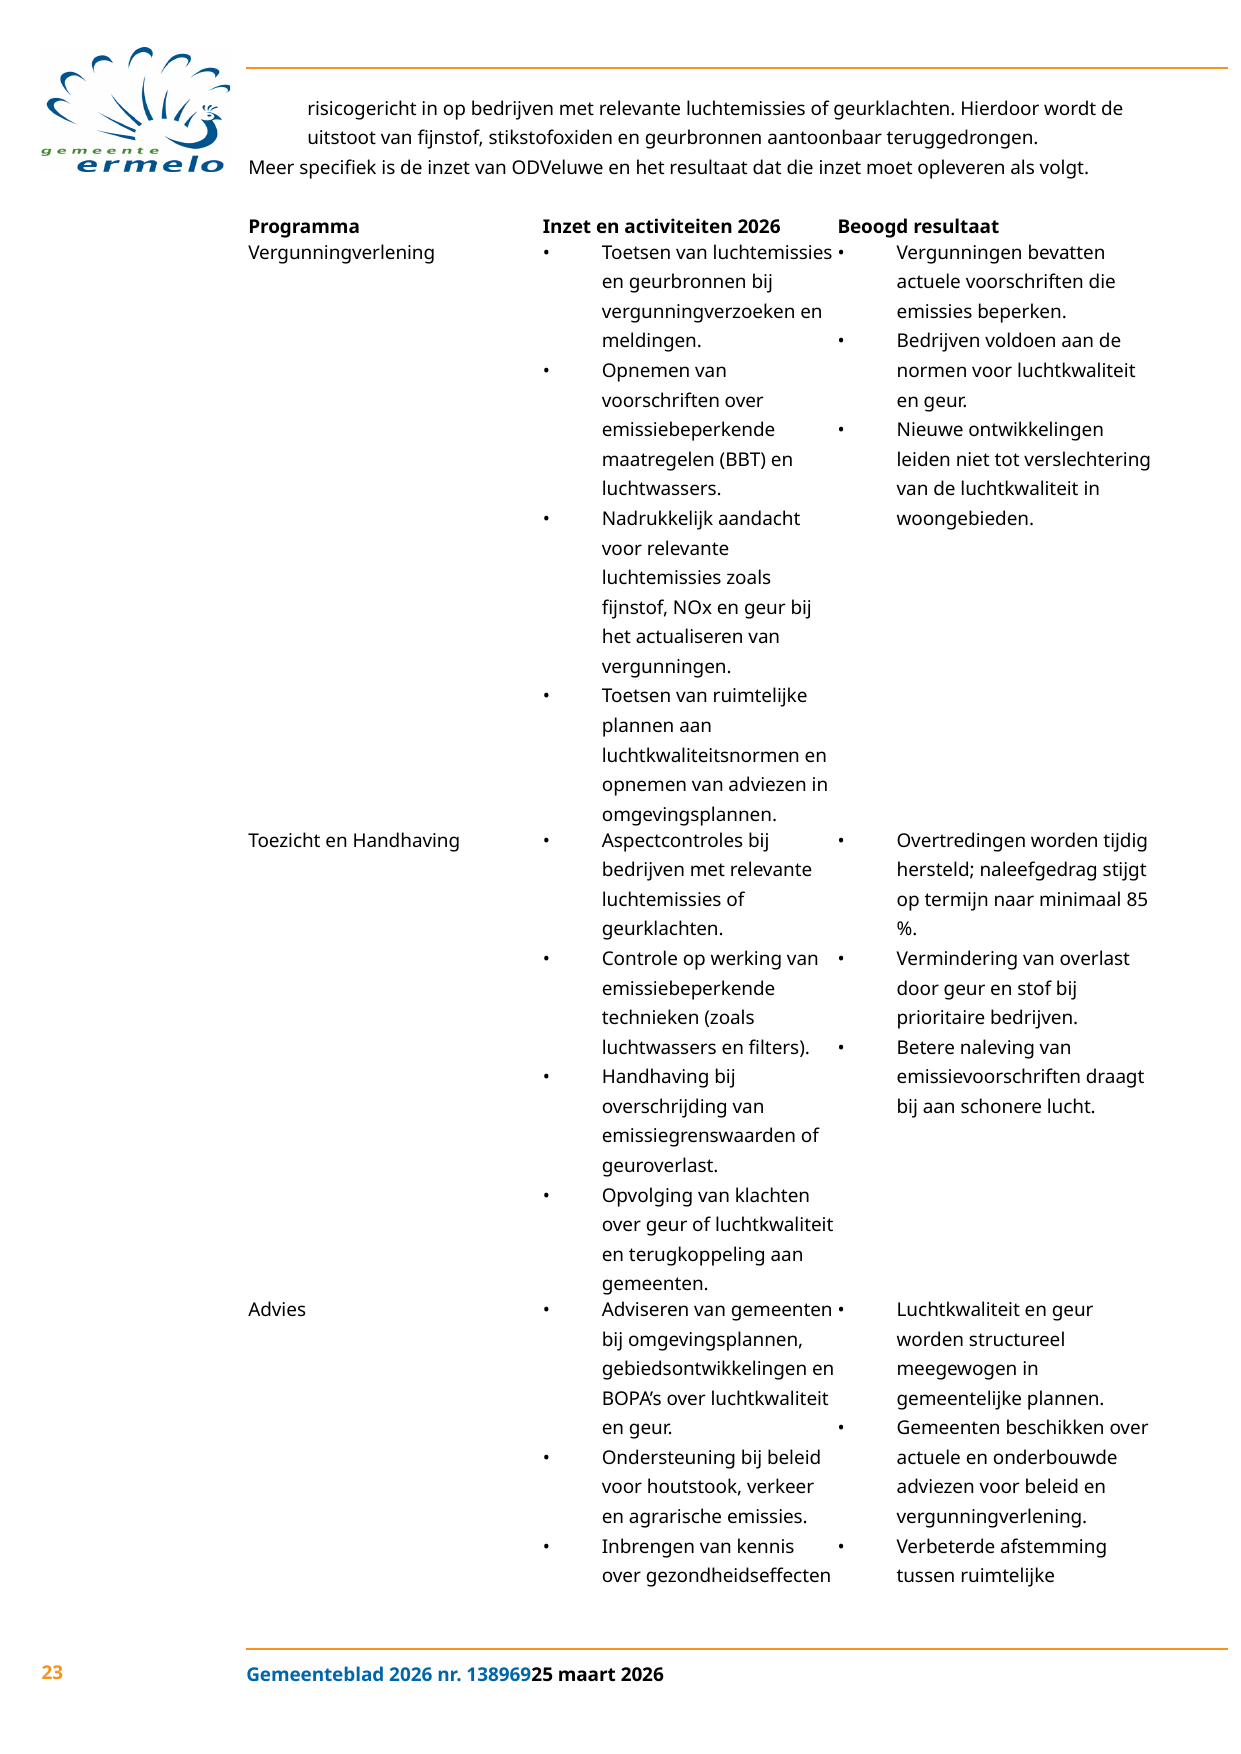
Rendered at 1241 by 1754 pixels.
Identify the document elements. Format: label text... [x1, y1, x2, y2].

table_cell Vergunningverlening [248, 239, 543, 827]
table_cell Aspectcontroles bij bedrijven met relevante luchtemissies of geurklachten. Controle op werking van emissiebeperkende technieken (zoals luchtwassers en filters). Handhaving bij overschrijding van emissiegrenswaarden of geuroverlast. Opvolging van klachten over geur of luchtkwaliteit en terugkoppeling aan gemeenten. [543, 827, 837, 1296]
text Meer specifiek is de inzet van ODVeluwe en het resultaat dat die inzet moet opleveren als volgt. [248, 154, 1152, 180]
table_cell Adviseren van gemeenten bij omgevingsplannen, gebiedsontwikkelingen en BOPA’s over luchtkwaliteit en geur. Ondersteuning bij beleid voor houtstook, verkeer en agrarische emissies. Inbrengen van kennis over gezondheidseffecten [543, 1296, 837, 1588]
table_header Beoogd resultaat [837, 213, 1152, 239]
picture [41, 47, 231, 172]
table_header Programma [248, 213, 543, 239]
table_cell Advies [248, 1296, 543, 1588]
table_cell Toezicht en Handhaving [248, 827, 543, 1296]
table_cell Luchtkwaliteit en geur worden structureel meegewogen in gemeentelijke plannen. Gemeenten beschikken over actuele en onderbouwde adviezen voor beleid en vergunningverlening. Verbeterde afstemming tussen ruimtelijke [837, 1296, 1152, 1588]
table_header Inzet en activiteiten 2026 [543, 213, 837, 239]
table_cell Vergunningen bevatten actuele voorschriften die emissies beperken. Bedrijven voldoen aan de normen voor luchtkwaliteit en geur. Nieuwe ontwikkelingen leiden niet tot verslechtering van de luchtkwaliteit in woongebieden. [837, 239, 1152, 827]
table_cell Overtredingen worden tijdig hersteld; naleefgedrag stijgt op termijn naar minimaal 85 %. Vermindering van overlast door geur en stof bij prioritaire bedrijven. Betere naleving van emissievoorschriften draagt bij aan schonere lucht. [837, 827, 1152, 1296]
list risicogericht in op bedrijven met relevante luchtemissies of geurklachten. Hierdoor wordt de uitstoot van fijnstof, stikstofoxiden en geurbronnen aantoonbaar teruggedrongen. [248, 95, 1152, 150]
table_cell Toetsen van luchtemissies en geurbronnen bij vergunningverzoeken en meldingen. Opnemen van voorschriften over emissiebeperkende maatregelen (BBT) en luchtwassers. Nadrukkelijk aandacht voor relevante luchtemissies zoals fijnstof, NOx en geur bij het actualiseren van vergunningen. Toetsen van ruimtelijke plannen aan luchtkwaliteitsnormen en opnemen van adviezen in omgevingsplannen. [543, 239, 837, 827]
